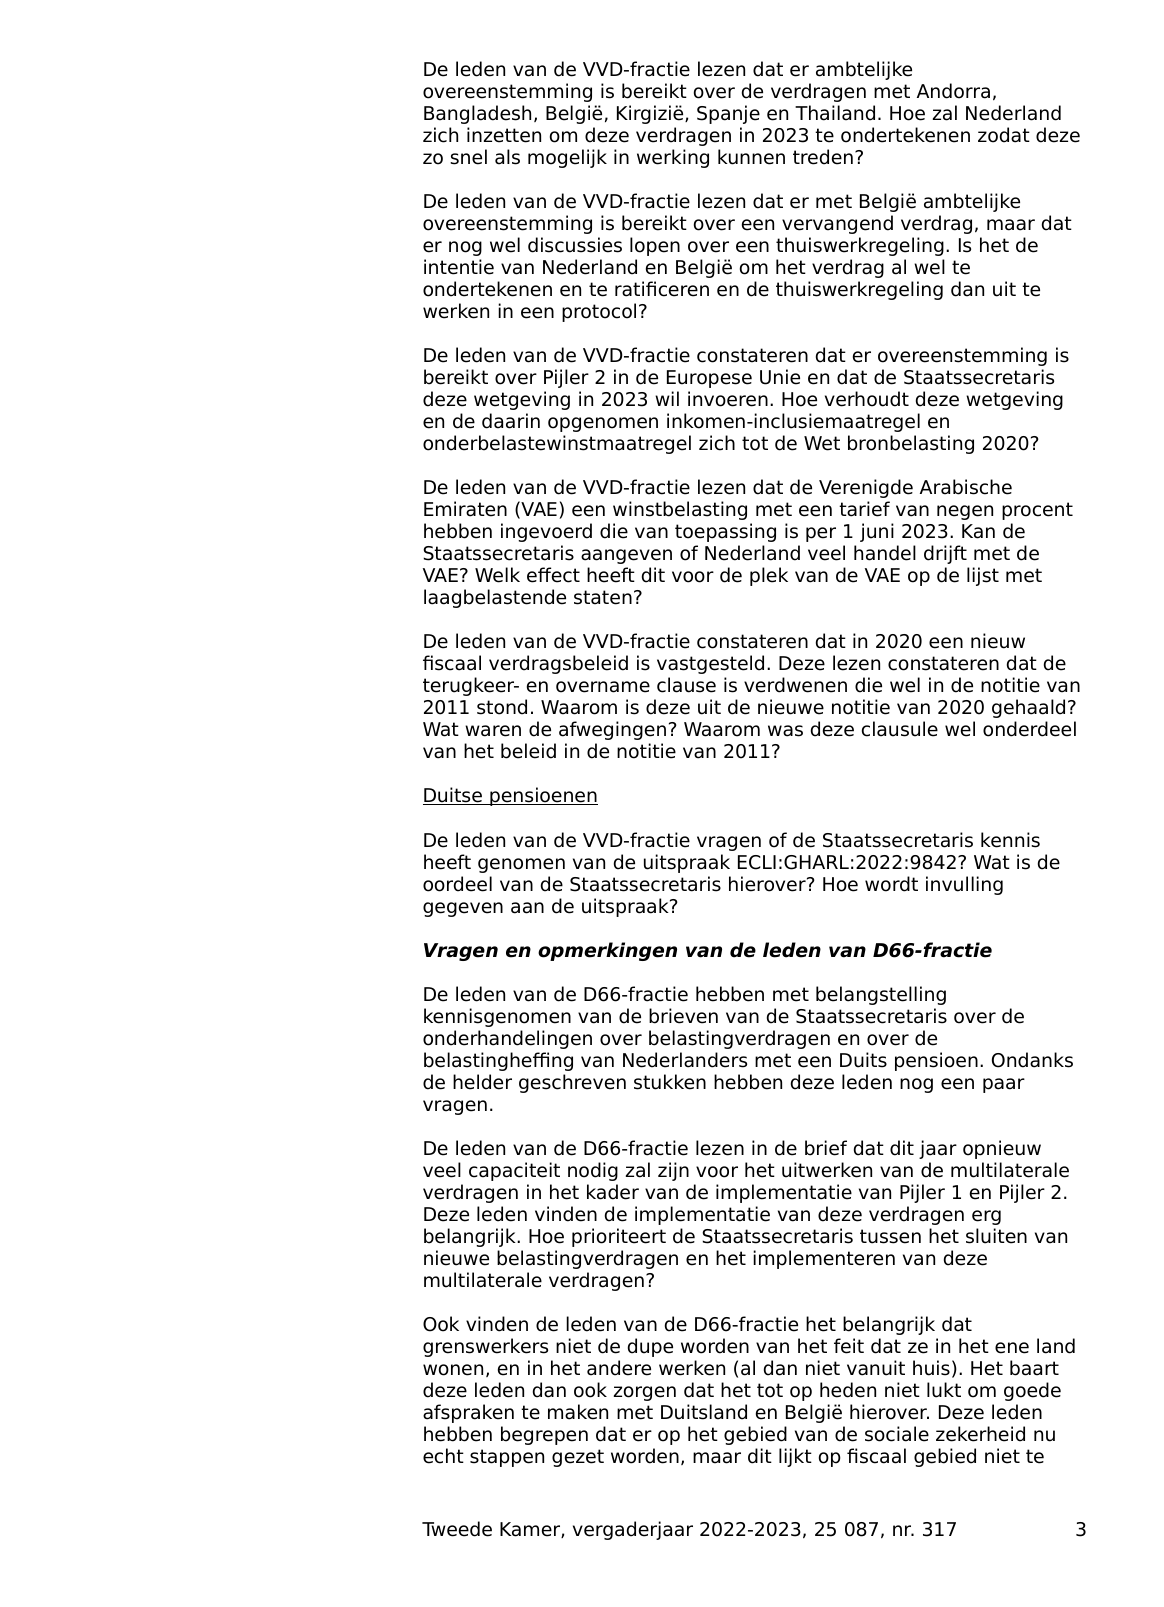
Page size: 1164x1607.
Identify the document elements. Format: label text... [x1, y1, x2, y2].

text De leden van de D66-fractie lezen in de brief dat dit jaar opnieuw veel capaciteit nodig zal zijn voor het uitwerken van de multilaterale verdragen in het kader van de implementatie van Pijler 1 en Pijler 2. Deze leden vinden de implementatie van deze verdragen erg belangrijk. Hoe prioriteert de Staatssecretaris tussen het sluiten van nieuwe belastingverdragen en het implementeren van deze multilaterale verdragen? [422, 1138, 1087, 1292]
subtitle Vragen en opmerkingen van de leden van D66-fractie [422, 940, 1087, 962]
text De leden van de VVD-fractie lezen dat de Verenigde Arabische Emiraten (VAE) een winstbelasting met een tarief van negen procent hebben ingevoerd die van toepassing is per 1 juni 2023. Kan de Staatssecretaris aangeven of Nederland veel handel drijft met de VAE? Welk effect heeft dit voor de plek van de VAE op de lijst met laagbelastende staten? [422, 477, 1087, 609]
text De leden van de VVD-fractie lezen dat er met België ambtelijke overeenstemming is bereikt over een vervangend verdrag, maar dat er nog wel discussies lopen over een thuiswerkregeling. Is het de intentie van Nederland en België om het verdrag al wel te ondertekenen en te ratificeren en de thuiswerkregeling dan uit te werken in een protocol? [422, 191, 1087, 323]
text De leden van de VVD-fractie constateren dat in 2020 een nieuw fiscaal verdragsbeleid is vastgesteld. Deze lezen constateren dat de terugkeer- en overname clause is verdwenen die wel in de notitie van 2011 stond. Waarom is deze uit de nieuwe notitie van 2020 gehaald? Wat waren de afwegingen? Waarom was deze clausule wel onderdeel van het beleid in de notitie van 2011? [422, 631, 1087, 763]
text De leden van de VVD-fractie lezen dat er ambtelijke overeenstemming is bereikt over de verdragen met Andorra, Bangladesh, België, Kirgizië, Spanje en Thailand. Hoe zal Nederland zich inzetten om deze verdragen in 2023 te ondertekenen zodat deze zo snel als mogelijk in werking kunnen treden? [422, 59, 1087, 169]
text Ook vinden de leden van de D66-fractie het belangrijk dat grenswerkers niet de dupe worden van het feit dat ze in het ene land wonen, en in het andere werken (al dan niet vanuit huis). Het baart deze leden dan ook zorgen dat het tot op heden niet lukt om goede afspraken te maken met Duitsland en België hierover. Deze leden hebben begrepen dat er op het gebied van de sociale zekerheid nu echt stappen gezet worden, maar dit lijkt op fiscaal gebied niet te [422, 1314, 1087, 1468]
text De leden van de VVD-fractie vragen of de Staatssecretaris kennis heeft genomen van de uitspraak ECLI:GHARL:2022:9842? Wat is de oordeel van de Staatssecretaris hierover? Hoe wordt invulling gegeven aan de uitspraak? [422, 829, 1087, 917]
subtitle Duitse pensioenen [422, 785, 1087, 807]
text De leden van de VVD-fractie constateren dat er overeenstemming is bereikt over Pijler 2 in de Europese Unie en dat de Staatssecretaris deze wetgeving in 2023 wil invoeren. Hoe verhoudt deze wetgeving en de daarin opgenomen inkomen-inclusiemaatregel en onderbelastewinstmaatregel zich tot de Wet bronbelasting 2020? [422, 345, 1087, 455]
text De leden van de D66-fractie hebben met belangstelling kennisgenomen van de brieven van de Staatssecretaris over de onderhandelingen over belastingverdragen en over de belastingheffing van Nederlanders met een Duits pensioen. Ondanks de helder geschreven stukken hebben deze leden nog een paar vragen. [422, 984, 1087, 1116]
